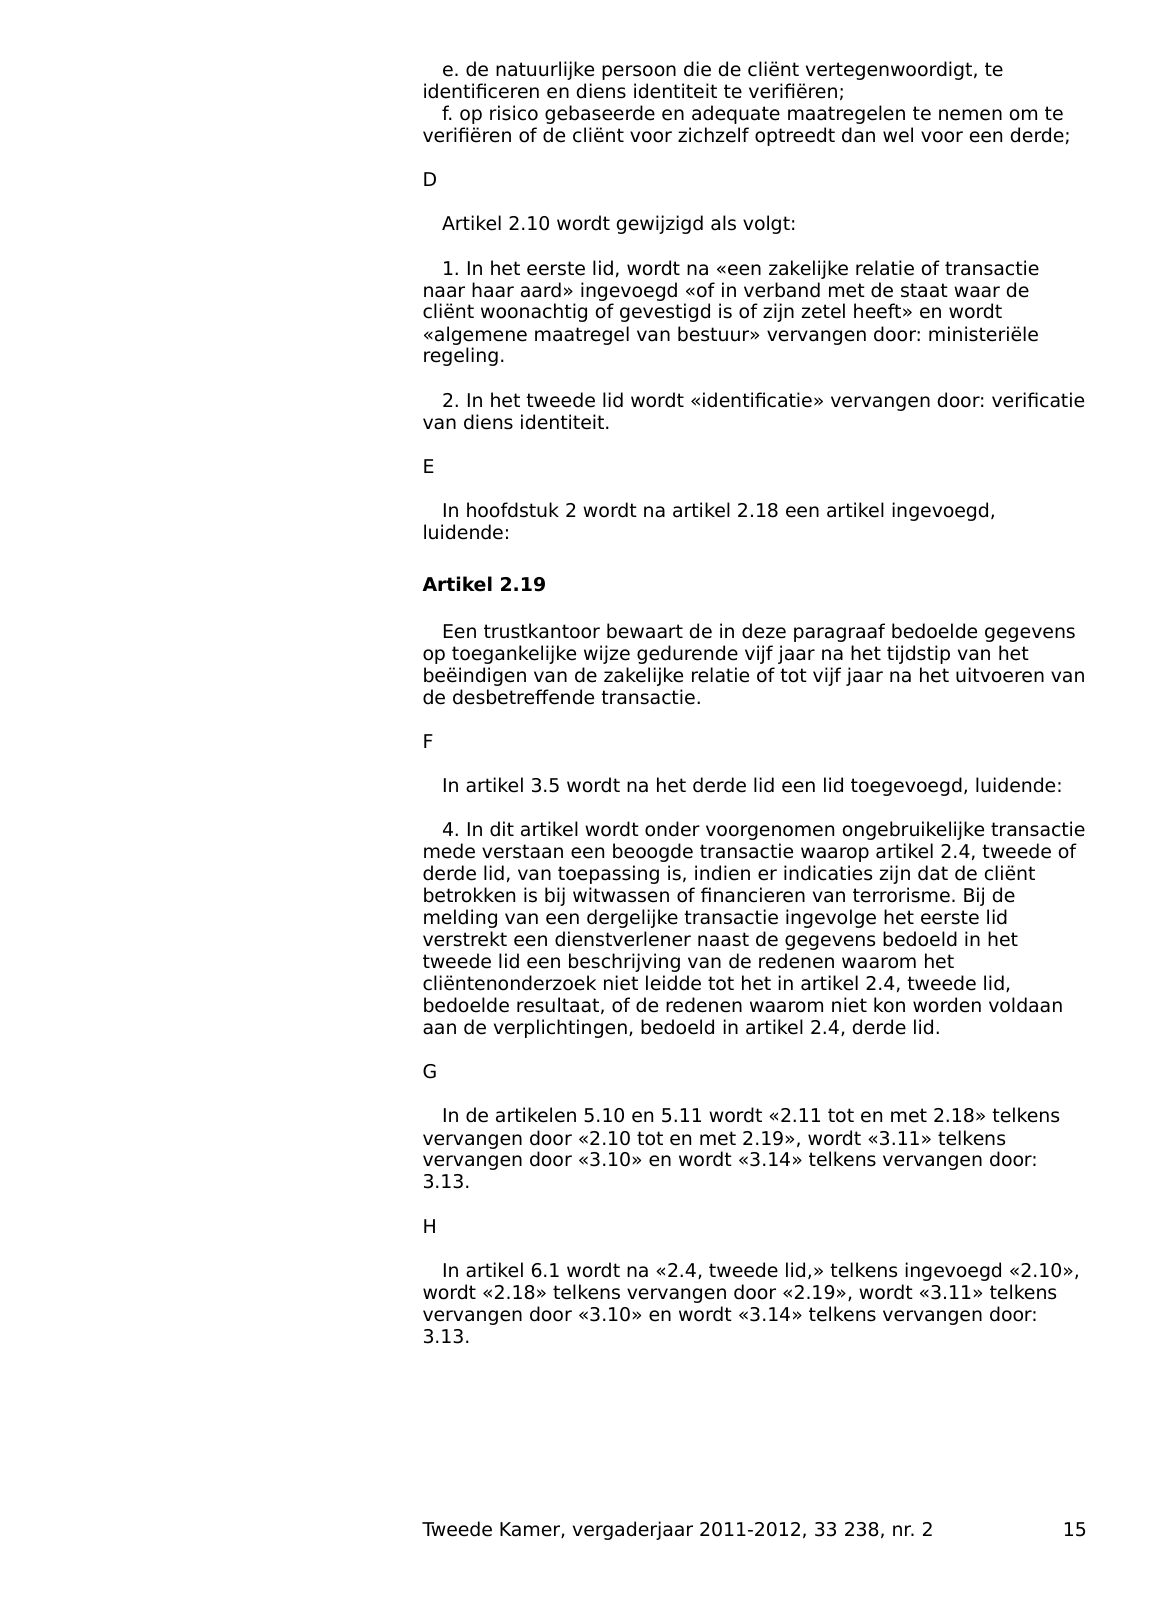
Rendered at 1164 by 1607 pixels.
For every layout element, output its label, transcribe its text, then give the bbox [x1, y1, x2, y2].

text 1. In het eerste lid, wordt na «een zakelijke relatie of transactie naar haar aard» ingevoegd «of in verband met de staat waar de cliënt woonachtig of gevestigd is of zijn zetel heeft» en wordt «algemene maatregel van bestuur» vervangen door: ministeriële regeling. [422, 257, 1087, 367]
text E [422, 456, 1087, 478]
text H [422, 1216, 1087, 1237]
text D [422, 169, 1087, 191]
text 4. In dit artikel wordt onder voorgenomen ongebruikelijke transactie mede verstaan een beoogde transactie waarop artikel 2.4, tweede of derde lid, van toepassing is, indien er indicaties zijn dat de cliënt betrokken is bij witwassen of financieren van terrorisme. Bij de melding van een dergelijke transactie ingevolge het eerste lid verstrekt een dienstverlener naast de gegevens bedoeld in het tweede lid een beschrijving van de redenen waarom het cliëntenonderzoek niet leidde tot het in artikel 2.4, tweede lid, bedoelde resultaat, of de redenen waarom niet kon worden voldaan aan de verplichtingen, bedoeld in artikel 2.4, derde lid. [422, 819, 1087, 1039]
text Artikel 2.10 wordt gewijzigd als volgt: [422, 213, 1087, 235]
text F [422, 731, 1087, 753]
text In hoofdstuk 2 wordt na artikel 2.18 een artikel ingevoegd, luidende: [422, 500, 1087, 544]
text In artikel 3.5 wordt na het derde lid een lid toegevoegd, luidende: [422, 775, 1087, 797]
subtitle Artikel 2.19 [422, 574, 1087, 596]
text In de artikelen 5.10 en 5.11 wordt «2.11 tot en met 2.18» telkens vervangen door «2.10 tot en met 2.19», wordt «3.11» telkens vervangen door «3.10» en wordt «3.14» telkens vervangen door: 3.13. [422, 1105, 1087, 1193]
text Een trustkantoor bewaart de in deze paragraaf bedoelde gegevens op toegankelijke wijze gedurende vijf jaar na het tijdstip van het beëindigen van de zakelijke relatie of tot vijf jaar na het uitvoeren van de desbetreffende transactie. [422, 621, 1087, 709]
text f. op risico gebaseerde en adequate maatregelen te nemen om te verifiëren of de cliënt voor zichzelf optreedt dan wel voor een derde; [422, 103, 1087, 147]
text 2. In het tweede lid wordt «identificatie» vervangen door: verificatie van diens identiteit. [422, 389, 1087, 433]
text G [422, 1061, 1087, 1083]
text e. de natuurlijke persoon die de cliënt vertegenwoordigt, te identificeren en diens identiteit te verifiëren; [422, 59, 1087, 103]
text In artikel 6.1 wordt na «2.4, tweede lid,» telkens ingevoegd «2.10», wordt «2.18» telkens vervangen door «2.19», wordt «3.11» telkens vervangen door «3.10» en wordt «3.14» telkens vervangen door: 3.13. [422, 1260, 1087, 1348]
